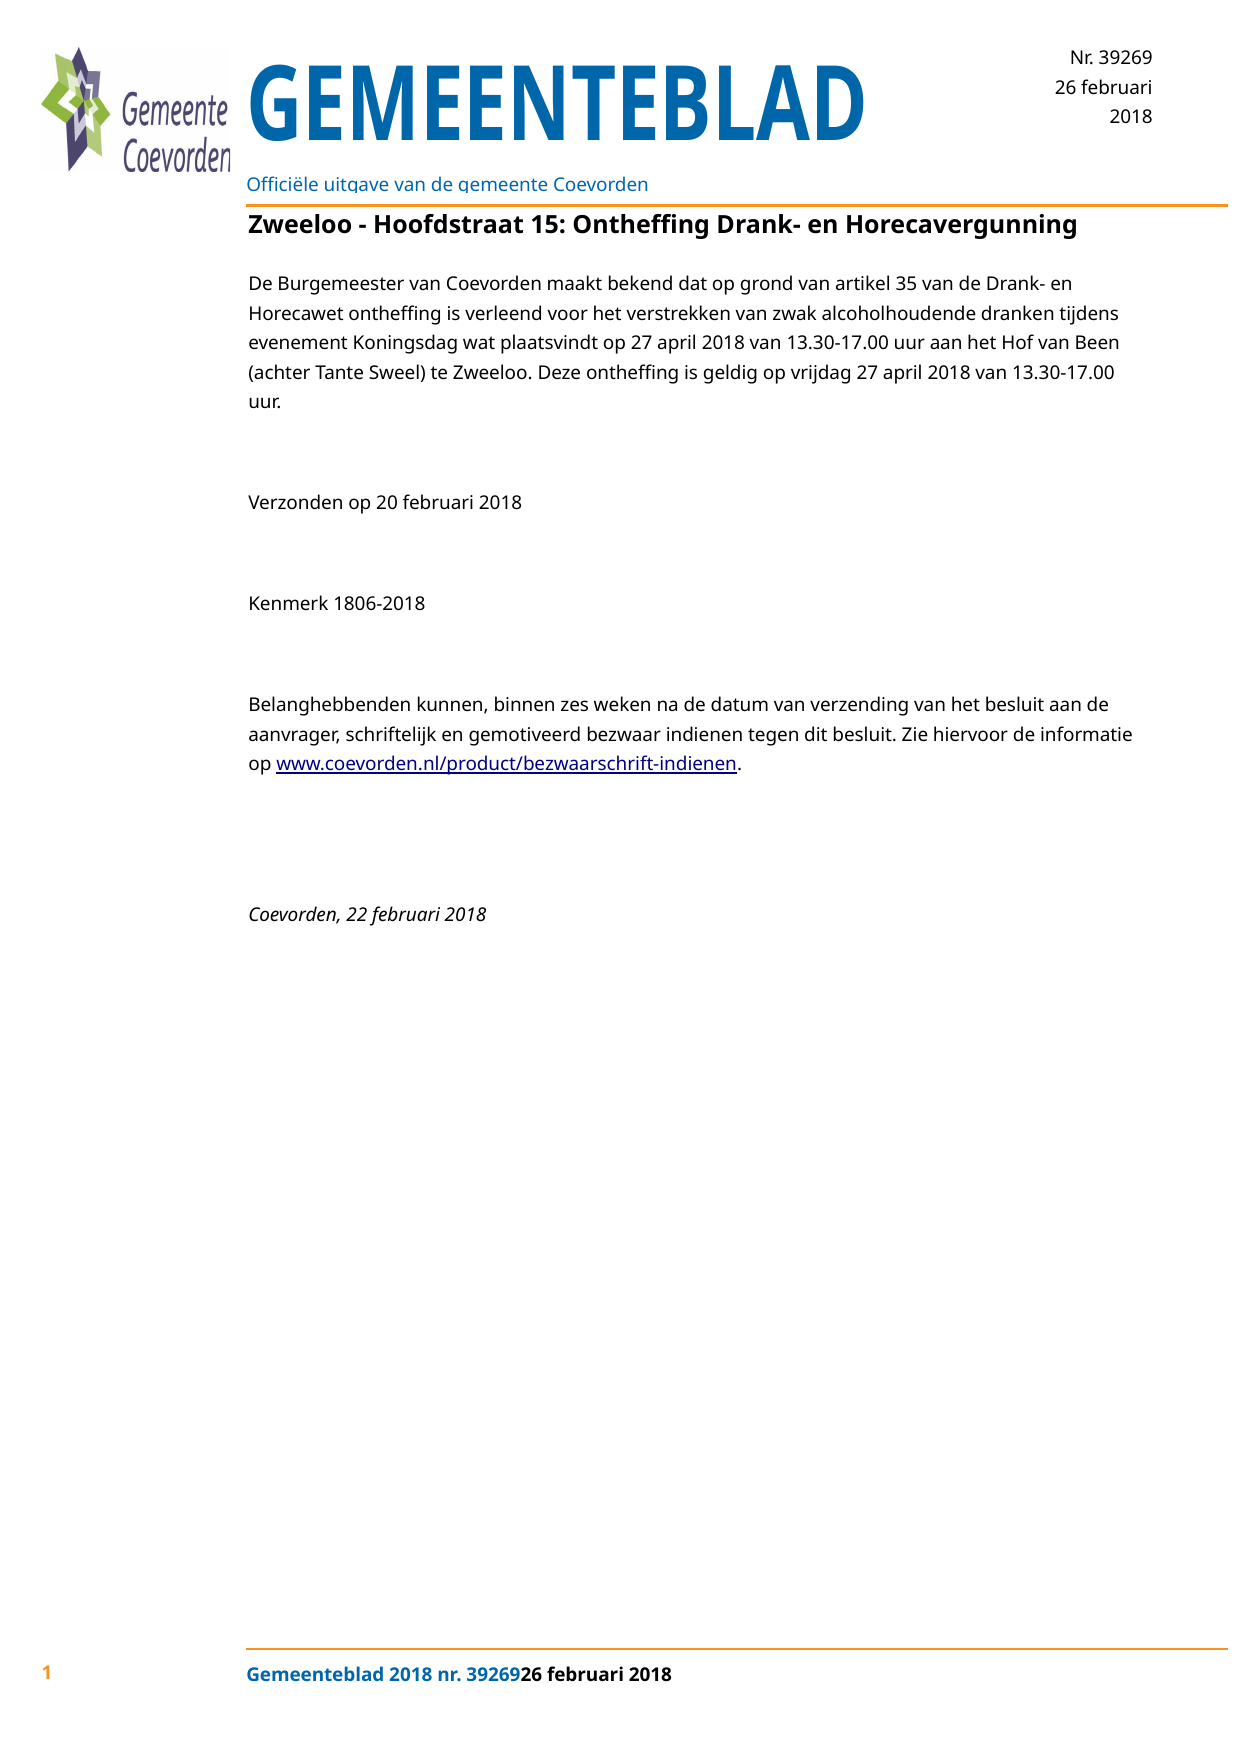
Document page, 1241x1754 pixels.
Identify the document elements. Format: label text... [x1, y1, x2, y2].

text De Burgemeester van Coevorden maakt bekend dat op grond van artikel 35 van de Drank- en Horecawet ontheffing is verleend voor het verstrekken van zwak alcoholhoudende dranken tijdens evenement Koningsdag wat plaatsvindt op 27 april 2018 van 13.30-17.00 uur aan het Hof van Been (achter Tante Sweel) te Zweeloo. Deze ontheffing is geldig op vrijdag 27 april 2018 van 13.30-17.00 uur. [248, 270, 1152, 414]
text Coevorden, 22 februari 2018 [248, 902, 1152, 927]
text Verzonden op 20 februari 2018 [248, 489, 1152, 515]
text Kenmerk 1806-2018 [248, 590, 1152, 616]
text Belanghebbenden kunnen, binnen zes weken na de datum van verzending van het besluit aan de aanvrager, schriftelijk en gemotiveerd bezwaar indienen tegen dit besluit. Zie hiervoor de informatie op www.coevorden.nl/product/bezwaarschrift-indienen. [248, 691, 1152, 776]
text Zweeloo - Hoofdstraat 15: Ontheffing Drank- en Horecavergunning [248, 207, 1152, 241]
picture [41, 47, 231, 172]
